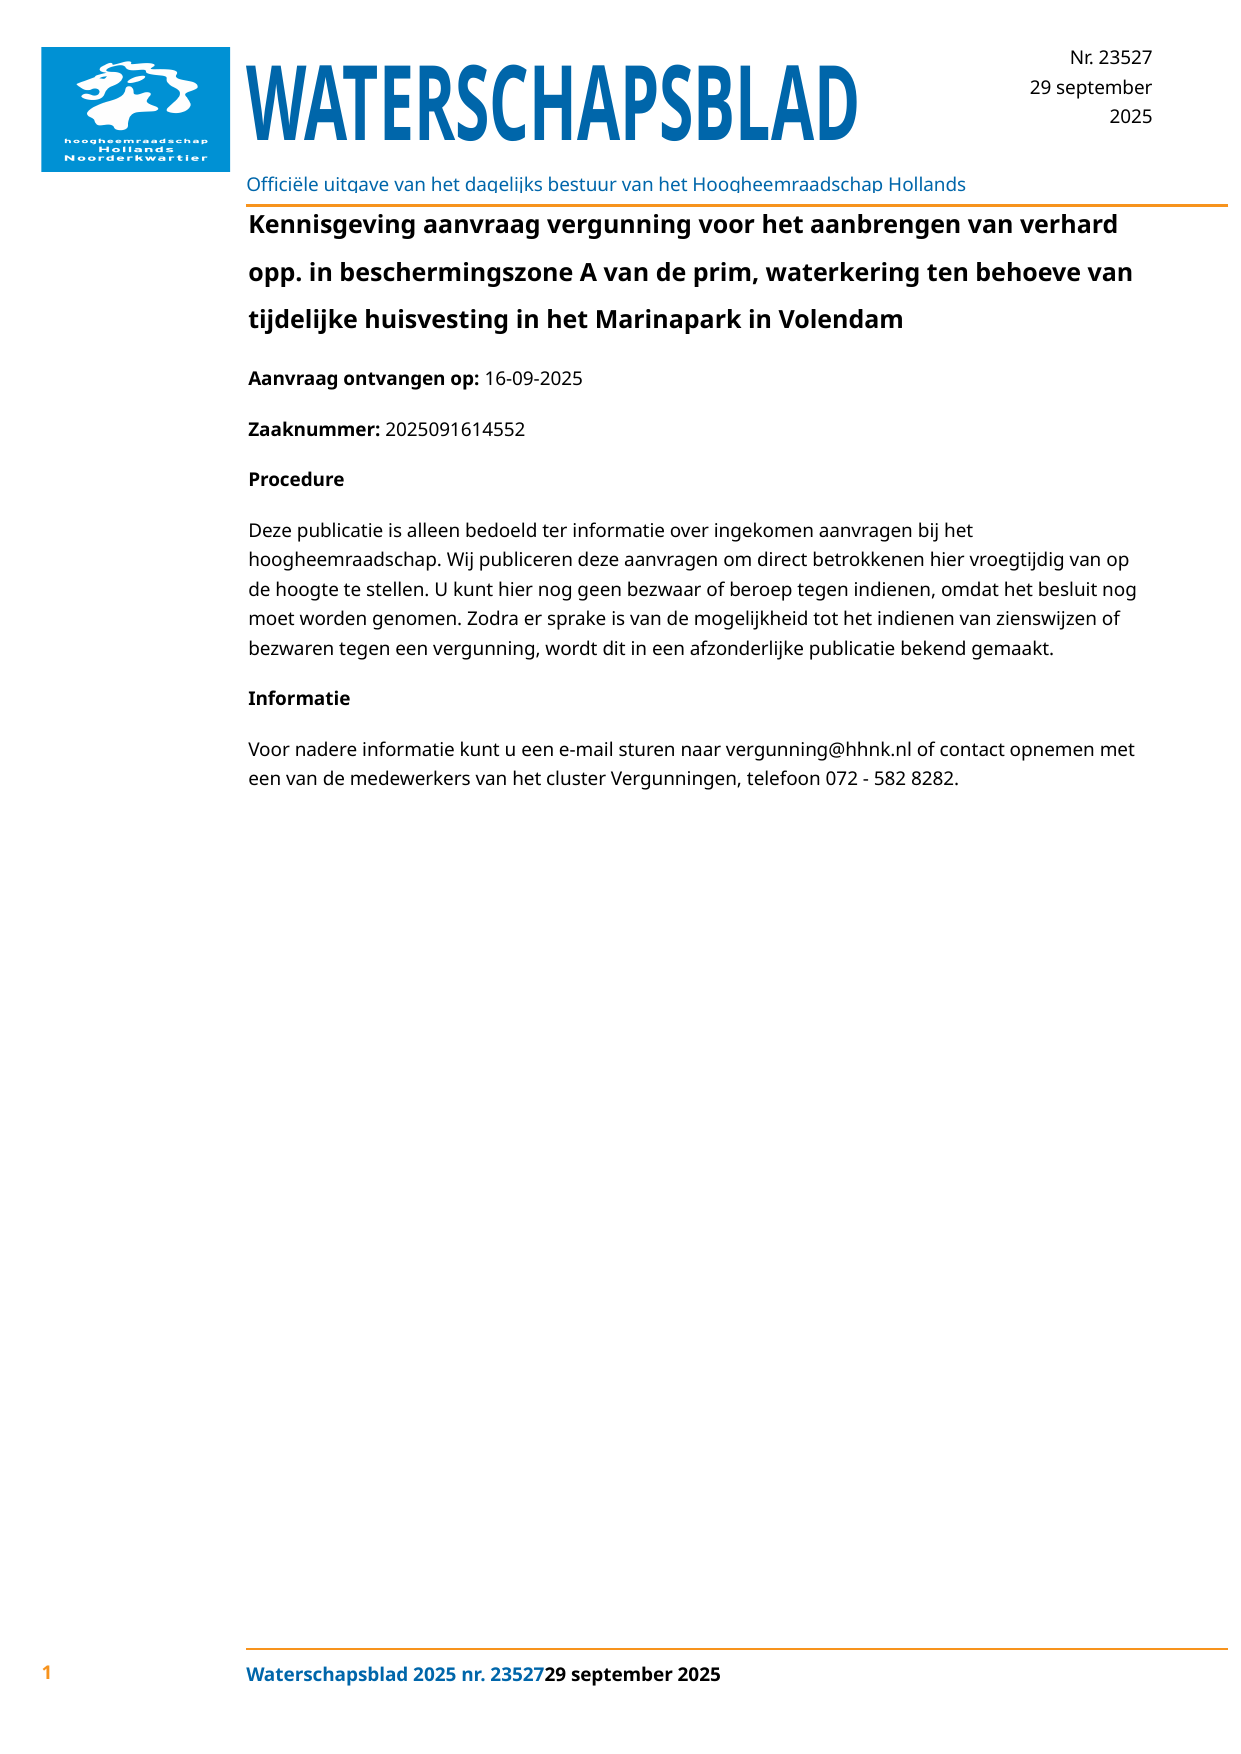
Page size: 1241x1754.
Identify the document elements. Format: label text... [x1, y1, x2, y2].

text Procedure [248, 466, 1152, 492]
text Deze publicatie is alleen bedoeld ter informatie over ingekomen aanvragen bij het hoogheemraadschap. Wij publiceren deze aanvragen om direct betrokkenen hier vroegtijdig van op de hoogte te stellen. U kunt hier nog geen bezwaar of beroep tegen indienen, omdat het besluit nog moet worden genomen. Zodra er sprake is van de mogelijkheid tot het indienen van zienswijzen of bezwaren tegen een vergunning, wordt dit in een afzonderlijke publicatie bekend gemaakt. [248, 517, 1152, 661]
text Zaaknummer: 2025091614552 [248, 416, 1152, 442]
text Voor nadere informatie kunt u een e-mail sturen naar vergunning@hhnk.nl of contact opnemen met een van de medewerkers van het cluster Vergunningen, telefoon 072 - 582 8282. [248, 736, 1152, 791]
picture [129, 76, 144, 82]
picture [88, 87, 157, 130]
picture [78, 64, 122, 99]
picture [118, 62, 197, 112]
text Aanvraag ontvangen op: 16-09-2025 [248, 366, 1152, 391]
text Kennisgeving aanvraag vergunning voor het aanbrengen van verhard opp. in beschermingszone A van de prim, waterkering ten behoeve van tijdelijke huisvesting in het Marinapark in Volendam [248, 207, 1152, 336]
text Informatie [248, 686, 1152, 711]
